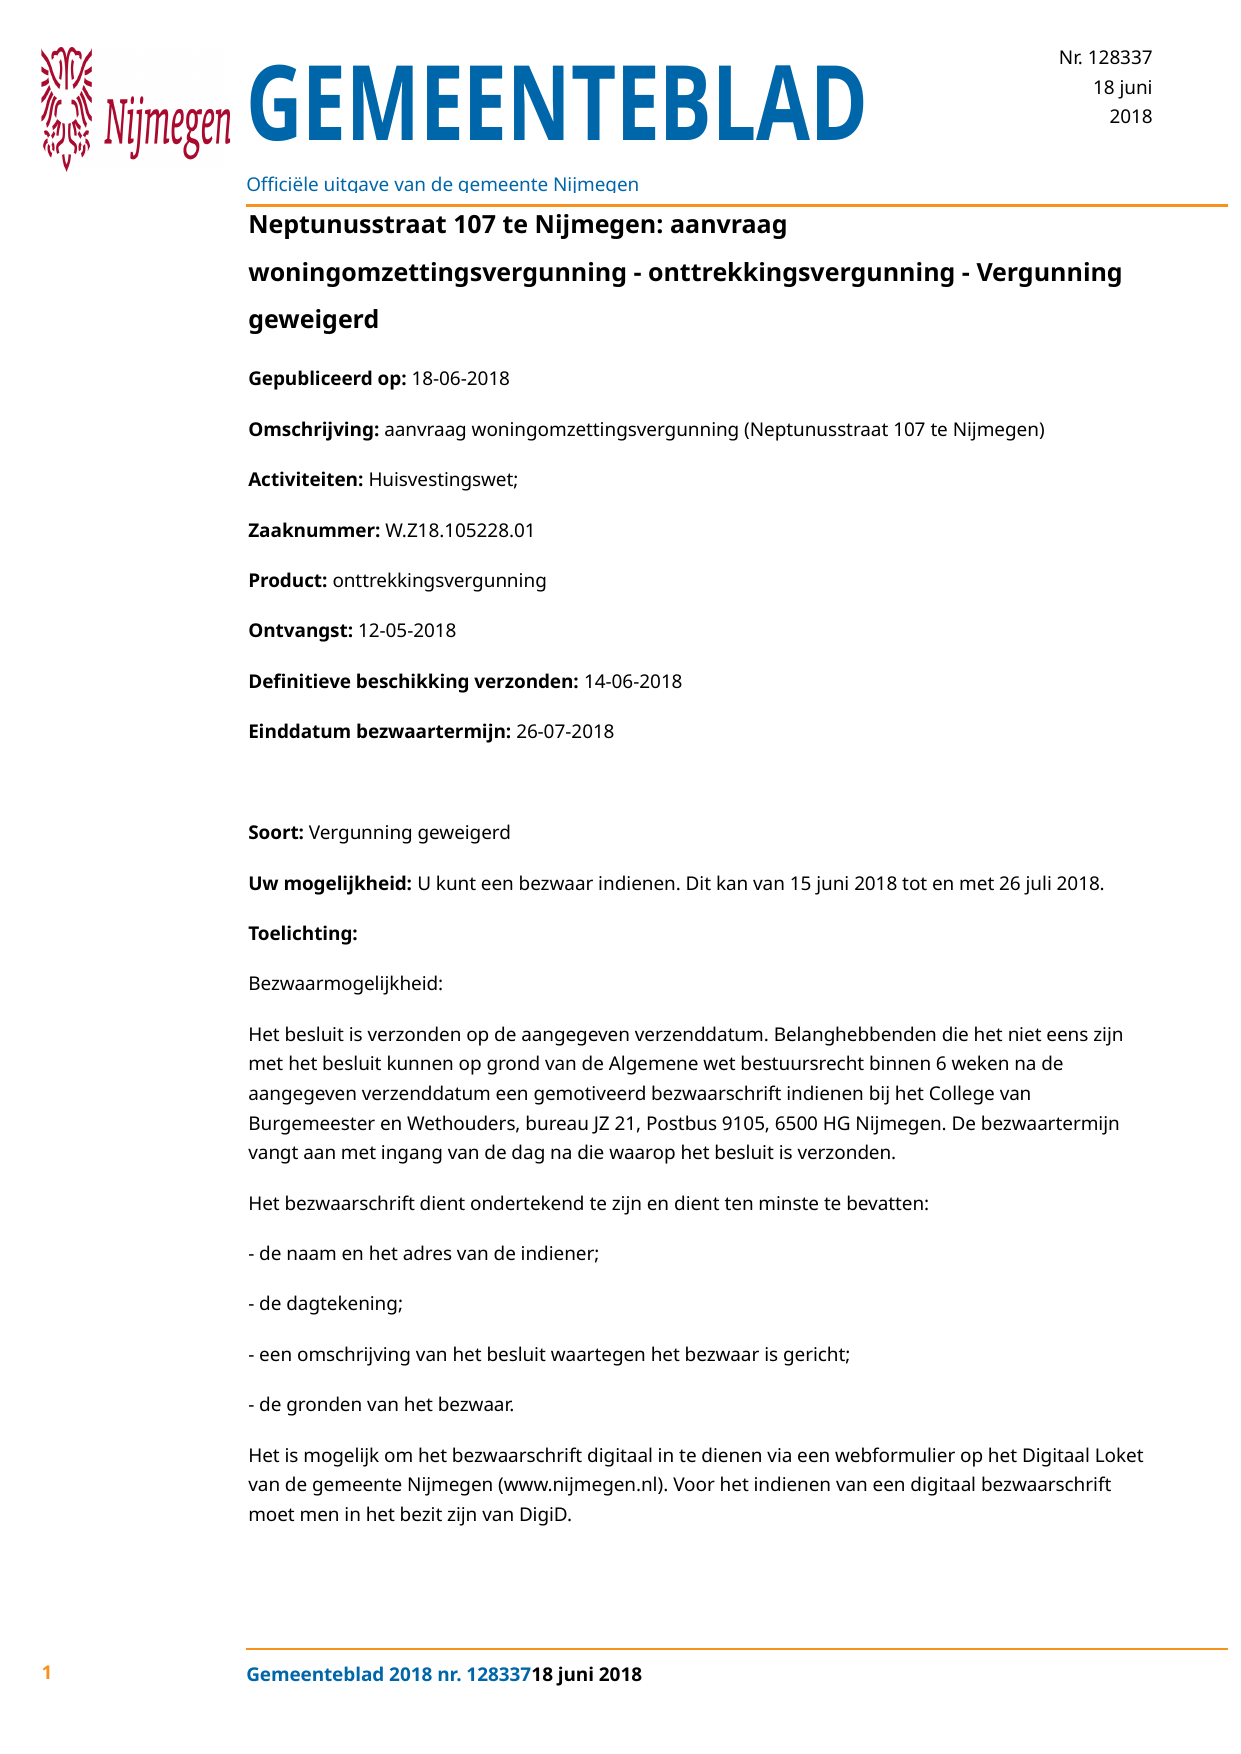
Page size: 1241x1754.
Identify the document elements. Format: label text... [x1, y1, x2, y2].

text Toelichting: [248, 920, 1152, 946]
text Definitieve beschikking verzonden: 14-06-2018 [248, 668, 1152, 694]
text Omschrijving: aanvraag woningomzettingsvergunning (Neptunusstraat 107 te Nijmegen) [248, 416, 1152, 442]
text Het is mogelijk om het bezwaarschrift digitaal in te dienen via een webformulier op het Digitaal Loket van de gemeente Nijmegen (www.nijmegen.nl). Voor het indienen van een digitaal bezwaarschrift moet men in het bezit zijn van DigiD. [248, 1442, 1152, 1527]
text - de naam en het adres van de indiener; [248, 1240, 1152, 1266]
text Het besluit is verzonden op de aangegeven verzenddatum. Belanghebbenden die het niet eens zijn met het besluit kunnen op grond van de Algemene wet bestuursrecht binnen 6 weken na de aangegeven verzenddatum een gemotiveerd bezwaarschrift indienen bij het College van Burgemeester en Wethouders, bureau JZ 21, Postbus 9105, 6500 HG Nijmegen. De bezwaartermijn vangt aan met ingang van de dag na die waarop het besluit is verzonden. [248, 1021, 1152, 1165]
text Neptunusstraat 107 te Nijmegen: aanvraag woningomzettingsvergunning - onttrekkingsvergunning - Vergunning geweigerd [248, 207, 1152, 336]
text Gepubliceerd op: 18-06-2018 [248, 366, 1152, 391]
text - de dagtekening; [248, 1291, 1152, 1316]
text Soort: Vergunning geweigerd [248, 819, 1152, 845]
text - een omschrijving van het besluit waartegen het bezwaar is gericht; [248, 1341, 1152, 1367]
text Einddatum bezwaartermijn: 26-07-2018 [248, 718, 1152, 744]
text Ontvangst: 12-05-2018 [248, 618, 1152, 643]
text Zaaknummer: W.Z18.105228.01 [248, 517, 1152, 542]
text Activiteiten: Huisvestingswet; [248, 466, 1152, 492]
text - de gronden van het bezwaar. [248, 1391, 1152, 1417]
text Het bezwaarschrift dient ondertekend te zijn en dient ten minste te bevatten: [248, 1190, 1152, 1215]
text Bezwaarmogelijkheid: [248, 971, 1152, 996]
picture [41, 47, 231, 172]
text Product: onttrekkingsvergunning [248, 567, 1152, 593]
text Uw mogelijkheid: U kunt een bezwaar indienen. Dit kan van 15 juni 2018 tot en met 26 juli 2018. [248, 870, 1152, 895]
